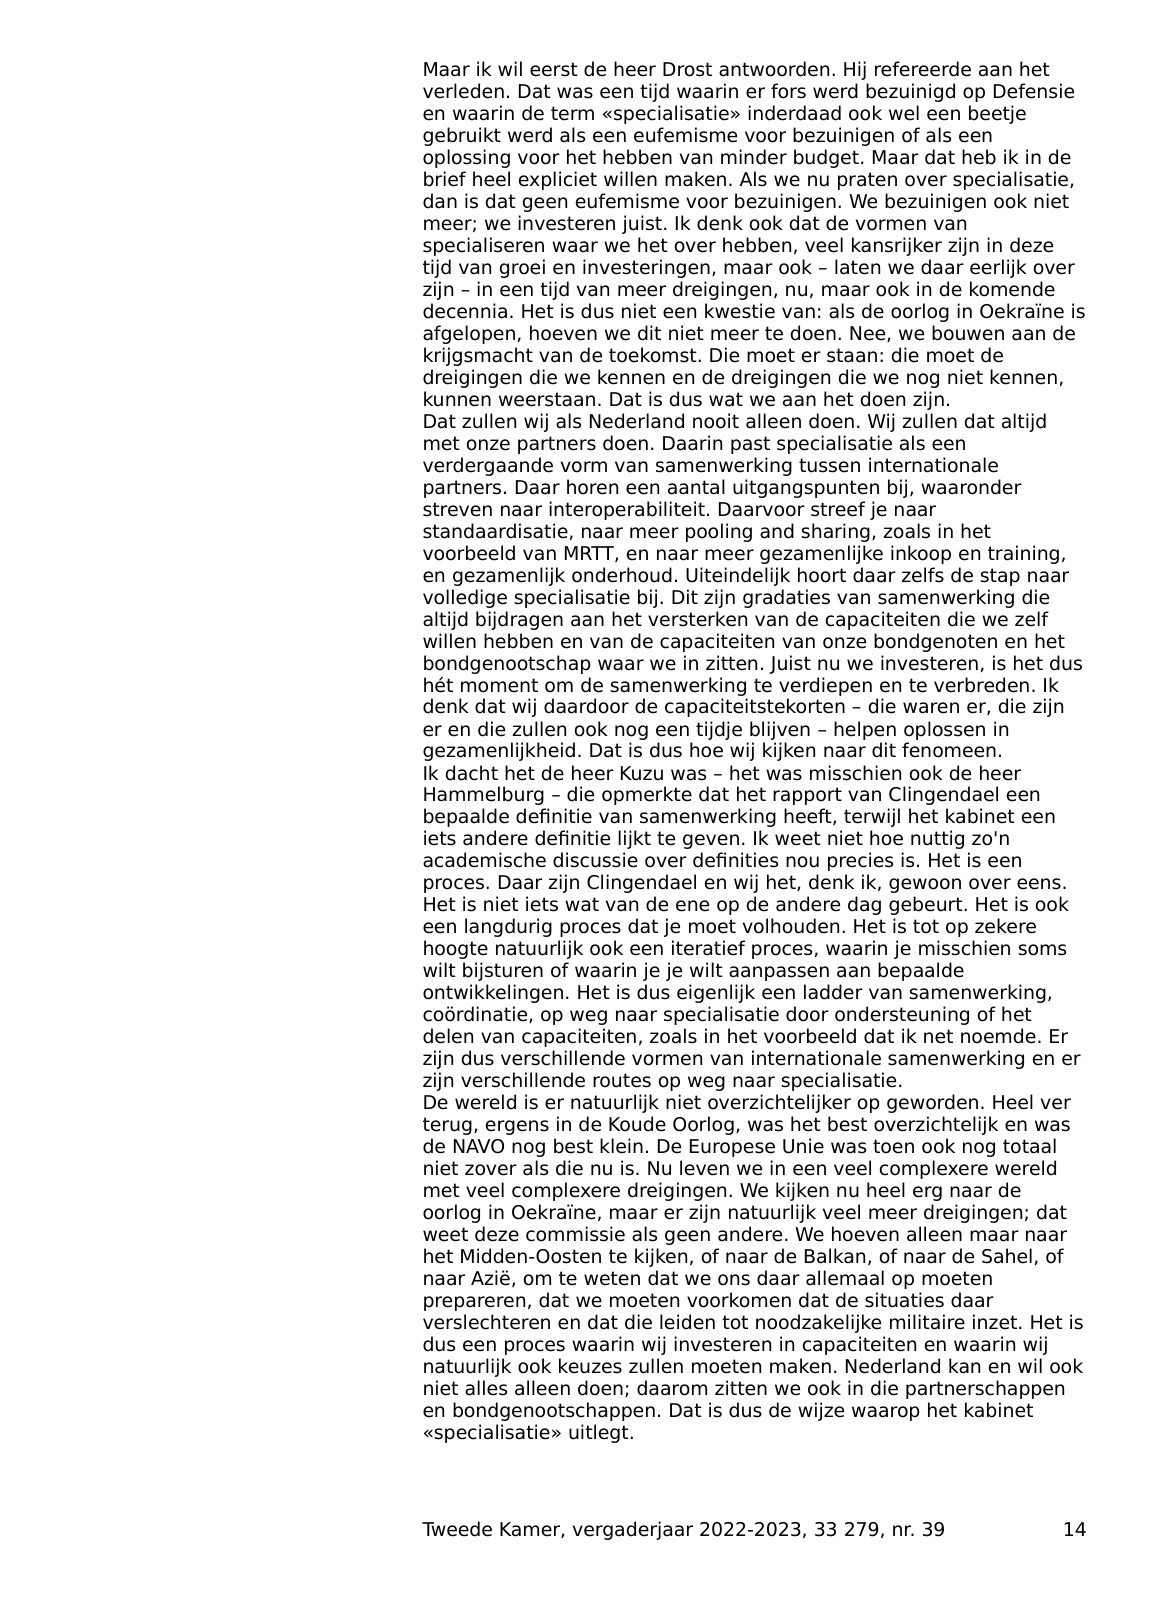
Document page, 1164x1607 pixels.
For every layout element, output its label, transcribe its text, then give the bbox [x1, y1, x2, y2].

text De wereld is er natuurlijk niet overzichtelijker op geworden. Heel ver terug, ergens in de Koude Oorlog, was het best overzichtelijk en was de NAVO nog best klein. De Europese Unie was toen ook nog totaal niet zover als die nu is. Nu leven we in een veel complexere wereld met veel complexere dreigingen. We kijken nu heel erg naar de oorlog in Oekraïne, maar er zijn natuurlijk veel meer dreigingen; dat weet deze commissie als geen andere. We hoeven alleen maar naar het Midden-Oosten te kijken, of naar de Balkan, of naar de Sahel, of naar Azië, om te weten dat we ons daar allemaal op moeten prepareren, dat we moeten voorkomen dat de situaties daar verslechteren en dat die leiden tot noodzakelijke militaire inzet. Het is dus een proces waarin wij investeren in capaciteiten en waarin wij natuurlijk ook keuzes zullen moeten maken. Nederland kan en wil ook niet alles alleen doen; daarom zitten we ook in die partnerschappen en bondgenootschappen. Dat is dus de wijze waarop het kabinet «specialisatie» uitlegt. [422, 1092, 1087, 1444]
text Maar ik wil eerst de heer Drost antwoorden. Hij refereerde aan het verleden. Dat was een tijd waarin er fors werd bezuinigd op Defensie en waarin de term «specialisatie» inderdaad ook wel een beetje gebruikt werd als een eufemisme voor bezuinigen of als een oplossing voor het hebben van minder budget. Maar dat heb ik in de brief heel expliciet willen maken. Als we nu praten over specialisatie, dan is dat geen eufemisme voor bezuinigen. We bezuinigen ook niet meer; we investeren juist. Ik denk ook dat de vormen van specialiseren waar we het over hebben, veel kansrijker zijn in deze tijd van groei en investeringen, maar ook – laten we daar eerlijk over zijn – in een tijd van meer dreigingen, nu, maar ook in de komende decennia. Het is dus niet een kwestie van: als de oorlog in Oekraïne is afgelopen, hoeven we dit niet meer te doen. Nee, we bouwen aan de krijgsmacht van de toekomst. Die moet er staan: die moet de dreigingen die we kennen en de dreigingen die we nog niet kennen, kunnen weerstaan. Dat is dus wat we aan het doen zijn. [422, 59, 1087, 411]
text Dat zullen wij als Nederland nooit alleen doen. Wij zullen dat altijd met onze partners doen. Daarin past specialisatie als een verdergaande vorm van samenwerking tussen internationale partners. Daar horen een aantal uitgangspunten bij, waaronder streven naar interoperabiliteit. Daarvoor streef je naar standaardisatie, naar meer pooling and sharing, zoals in het voorbeeld van MRTT, en naar meer gezamenlijke inkoop en training, en gezamenlijk onderhoud. Uiteindelijk hoort daar zelfs de stap naar volledige specialisatie bij. Dit zijn gradaties van samenwerking die altijd bijdragen aan het versterken van de capaciteiten die we zelf willen hebben en van de capaciteiten van onze bondgenoten en het bondgenootschap waar we in zitten. Juist nu we investeren, is het dus hét moment om de samenwerking te verdiepen en te verbreden. Ik denk dat wij daardoor de capaciteitstekorten – die waren er, die zijn er en die zullen ook nog een tijdje blijven – helpen oplossen in gezamenlijkheid. Dat is dus hoe wij kijken naar dit fenomeen. [422, 411, 1087, 762]
text Ik dacht het de heer Kuzu was – het was misschien ook de heer Hammelburg – die opmerkte dat het rapport van Clingendael een bepaalde definitie van samenwerking heeft, terwijl het kabinet een iets andere definitie lijkt te geven. Ik weet niet hoe nuttig zo'n academische discussie over definities nou precies is. Het is een proces. Daar zijn Clingendael en wij het, denk ik, gewoon over eens. Het is niet iets wat van de ene op de andere dag gebeurt. Het is ook een langdurig proces dat je moet volhouden. Het is tot op zekere hoogte natuurlijk ook een iteratief proces, waarin je misschien soms wilt bijsturen of waarin je je wilt aanpassen aan bepaalde ontwikkelingen. Het is dus eigenlijk een ladder van samenwerking, coördinatie, op weg naar specialisatie door ondersteuning of het delen van capaciteiten, zoals in het voorbeeld dat ik net noemde. Er zijn dus verschillende vormen van internationale samenwerking en er zijn verschillende routes op weg naar specialisatie. [422, 762, 1087, 1092]
